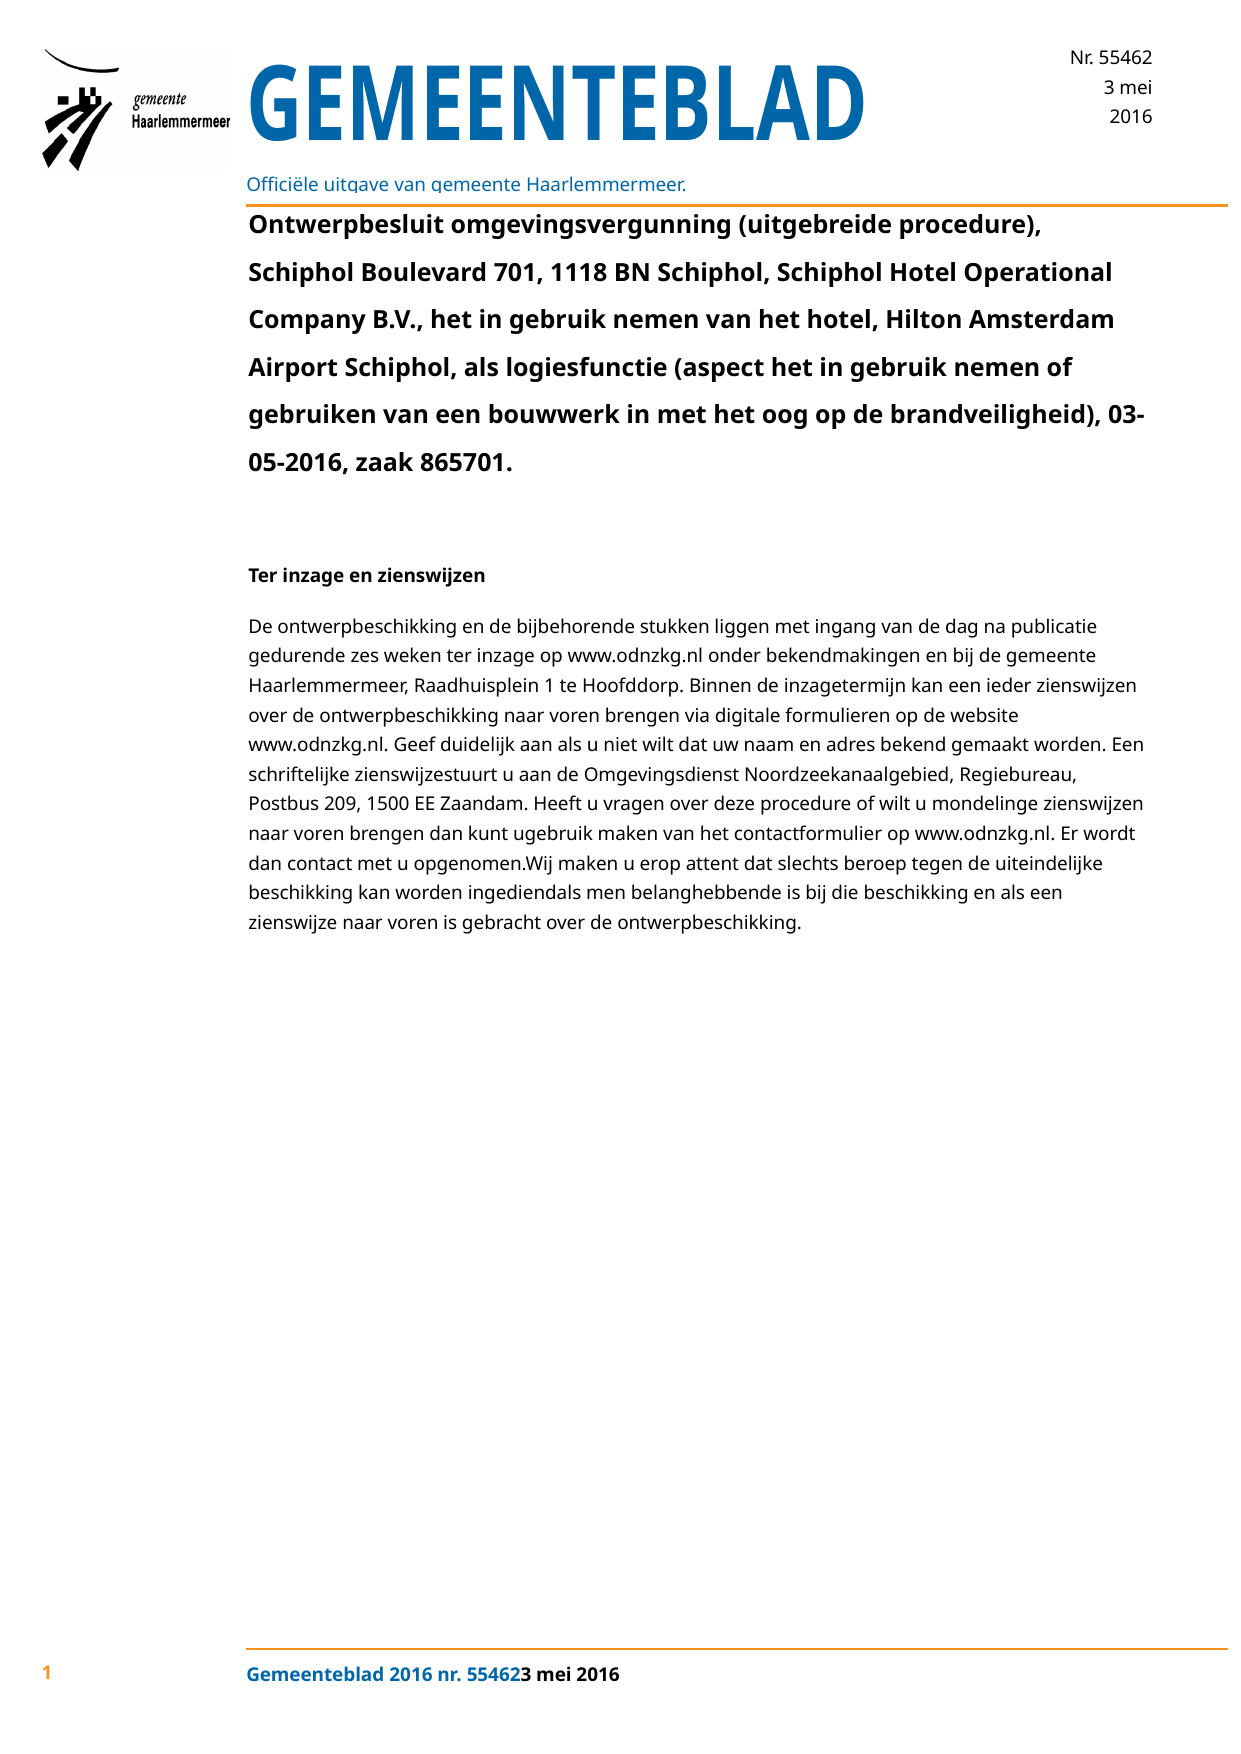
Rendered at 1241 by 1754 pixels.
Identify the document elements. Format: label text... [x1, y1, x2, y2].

picture [41, 47, 231, 172]
text Ter inzage en zienswijzen [248, 563, 1152, 588]
text De ontwerpbeschikking en de bijbehorende stukken liggen met ingang van de dag na publicatie gedurende zes weken ter inzage op www.odnzkg.nl onder bekendmakingen en bij de gemeente Haarlemmermeer, Raadhuisplein 1 te Hoofddorp. Binnen de inzagetermijn kan een ieder zienswijzen over de ontwerpbeschikking naar voren brengen via digitale formulieren op de website www.odnzkg.nl. Geef duidelijk aan als u niet wilt dat uw naam en adres bekend gemaakt worden. Een schriftelijke zienswijzestuurt u aan de Omgevingsdienst Noordzeekanaalgebied, Regiebureau, Postbus 209, 1500 EE Zaandam. Heeft u vragen over deze procedure of wilt u mondelinge zienswijzen naar voren brengen dan kunt ugebruik maken van het contactformulier op www.odnzkg.nl. Er wordt dan contact met u opgenomen.Wij maken u erop attent dat slechts beroep tegen de uiteindelijke beschikking kan worden ingediendals men belanghebbende is bij die beschikking en als een zienswijze naar voren is gebracht over de ontwerpbeschikking. [248, 613, 1152, 935]
text Ontwerpbesluit omgevingsvergunning (uitgebreide procedure), Schiphol Boulevard 701, 1118 BN Schiphol, Schiphol Hotel Operational Company B.V., het in gebruik nemen van het hotel, Hilton Amsterdam Airport Schiphol, als logiesfunctie (aspect het in gebruik nemen of gebruiken van een bouwwerk in met het oog op de brandveiligheid), 03-05-2016, zaak 865701. [248, 207, 1152, 479]
